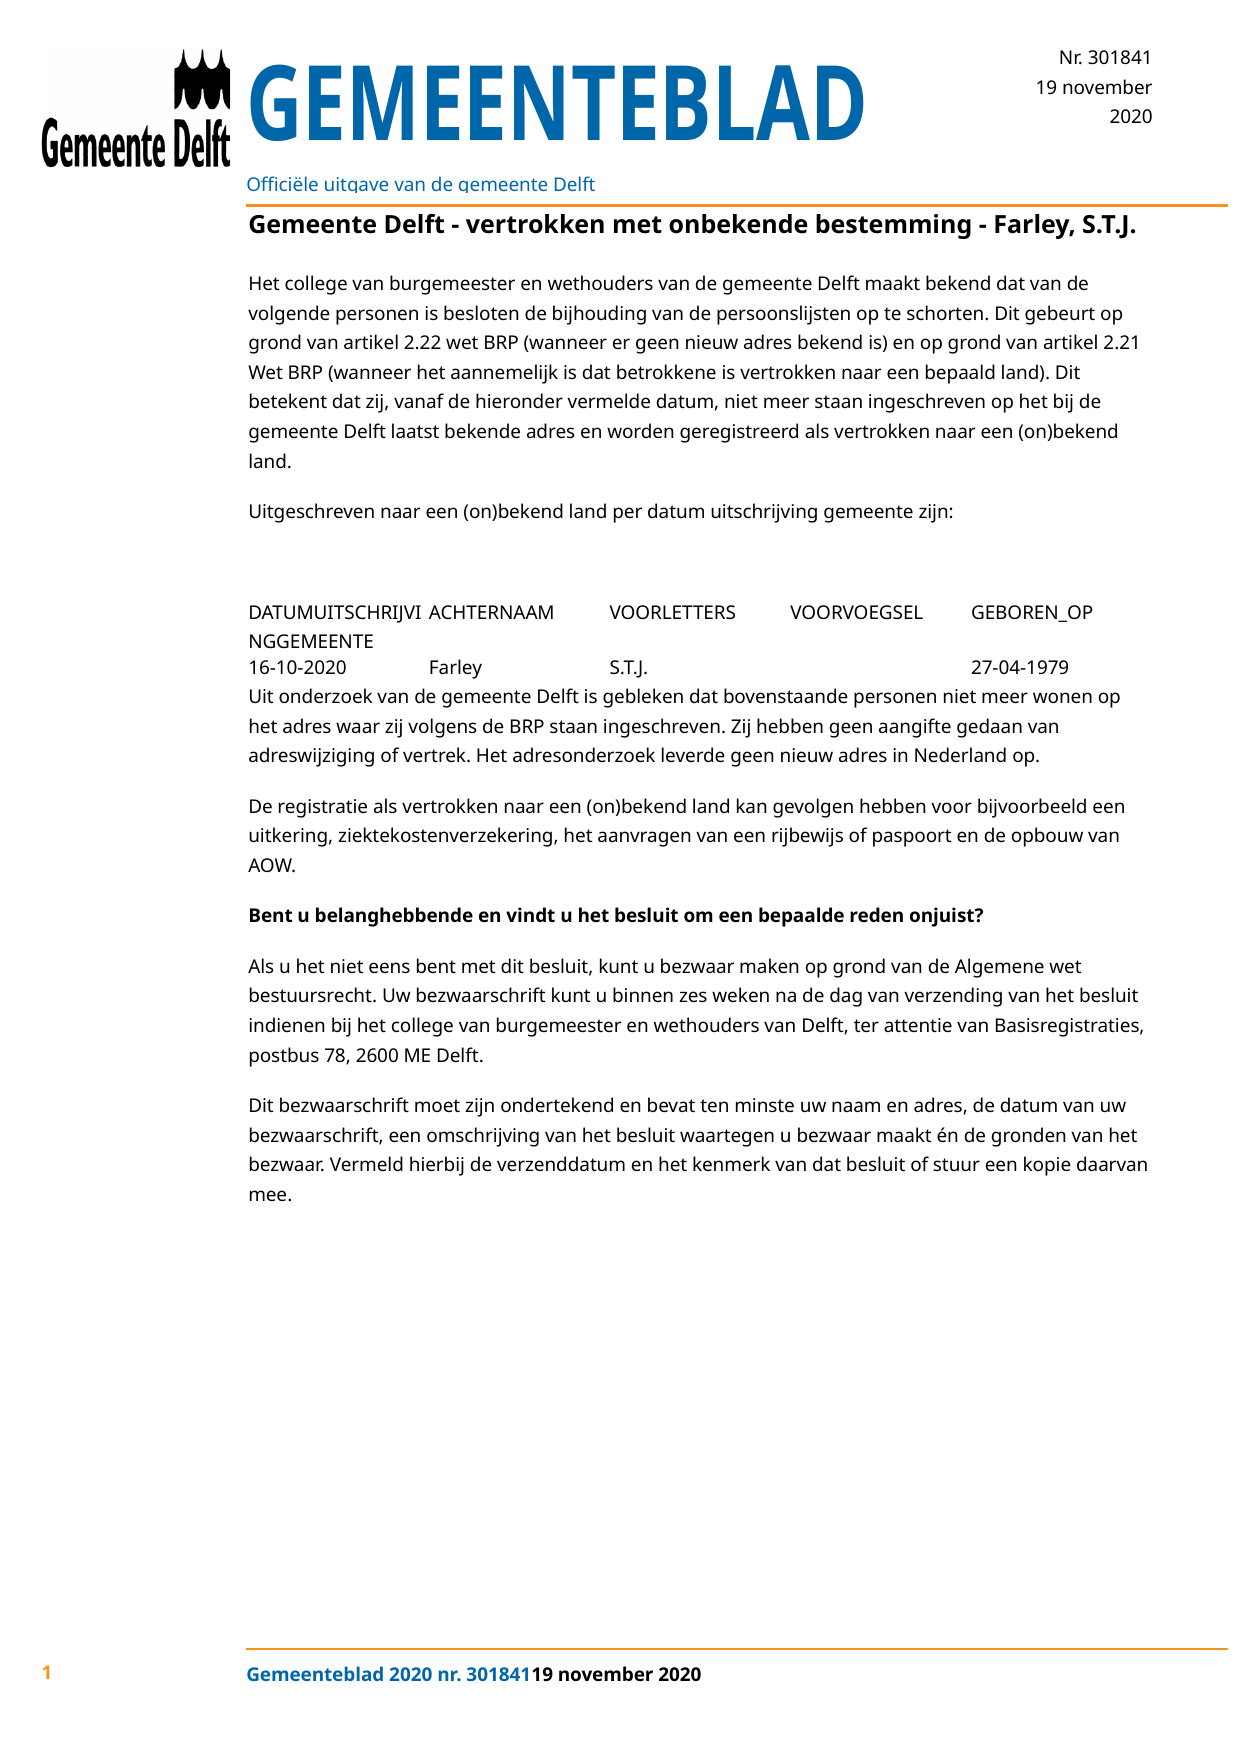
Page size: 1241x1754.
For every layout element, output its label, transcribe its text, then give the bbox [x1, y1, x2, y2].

text Uit onderzoek van de gemeente Delft is gebleken dat bovenstaande personen niet meer wonen op het adres waar zij volgens de BRP staan ingeschreven. Zij hebben geen aangifte gedaan van adreswijziging of vertrek. Het adresonderzoek leverde geen nieuw adres in Nederland op. [248, 683, 1152, 768]
table_cell [790, 655, 971, 680]
text Dit bezwaarschrift moet zijn ondertekend en bevat ten minste uw naam en adres, de datum van uw bezwaarschrift, een omschrijving van het besluit waartegen u bezwaar maakt én de gronden van het bezwaar. Vermeld hierbij de verzenddatum en het kenmerk van dat besluit of stuur een kopie daarvan mee. [248, 1092, 1152, 1207]
table_header VOORLETTERS [609, 599, 790, 654]
table_header VOORVOEGSEL [790, 599, 971, 654]
text Bent u belanghebbende en vindt u het besluit om een bepaalde reden onjuist? [248, 903, 1152, 928]
picture [41, 47, 231, 172]
text Uitgeschreven naar een (on)bekend land per datum uitschrijving gemeente zijn: [248, 498, 1152, 524]
table_header DATUMUITSCHRIJVINGGEMEENTE [248, 599, 429, 654]
table_cell Farley [429, 655, 609, 680]
table_header ACHTERNAAM [429, 599, 609, 654]
table_cell 27-04-1979 [971, 655, 1152, 680]
table_cell S.T.J. [609, 655, 790, 680]
text Het college van burgemeester en wethouders van de gemeente Delft maakt bekend dat van de volgende personen is besloten de bijhouding van de persoonslijsten op te schorten. Dit gebeurt op grond van artikel 2.22 wet BRP (wanneer er geen nieuw adres bekend is) en op grond van artikel 2.21 Wet BRP (wanneer het aannemelijk is dat betrokkene is vertrokken naar een bepaald land). Dit betekent dat zij, vanaf de hieronder vermelde datum, niet meer staan ingeschreven op het bij de gemeente Delft laatst bekende adres en worden geregistreerd als vertrokken naar een (on)bekend land. [248, 270, 1152, 473]
table_header GEBOREN_OP [971, 599, 1152, 654]
text De registratie als vertrokken naar een (on)bekend land kan gevolgen hebben voor bijvoorbeeld een uitkering, ziektekostenverzekering, het aanvragen van een rijbewijs of paspoort en de opbouw van AOW. [248, 793, 1152, 878]
text Gemeente Delft - vertrokken met onbekende bestemming - Farley, S.T.J. [248, 207, 1152, 241]
text Als u het niet eens bent met dit besluit, kunt u bezwaar maken op grond van de Algemene wet bestuursrecht. Uw bezwaarschrift kunt u binnen zes weken na de dag van verzending van het besluit indienen bij het college van burgemeester en wethouders van Delft, ter attentie van Basisregistraties, postbus 78, 2600 ME Delft. [248, 953, 1152, 1067]
table_cell 16-10-2020 [248, 655, 429, 680]
